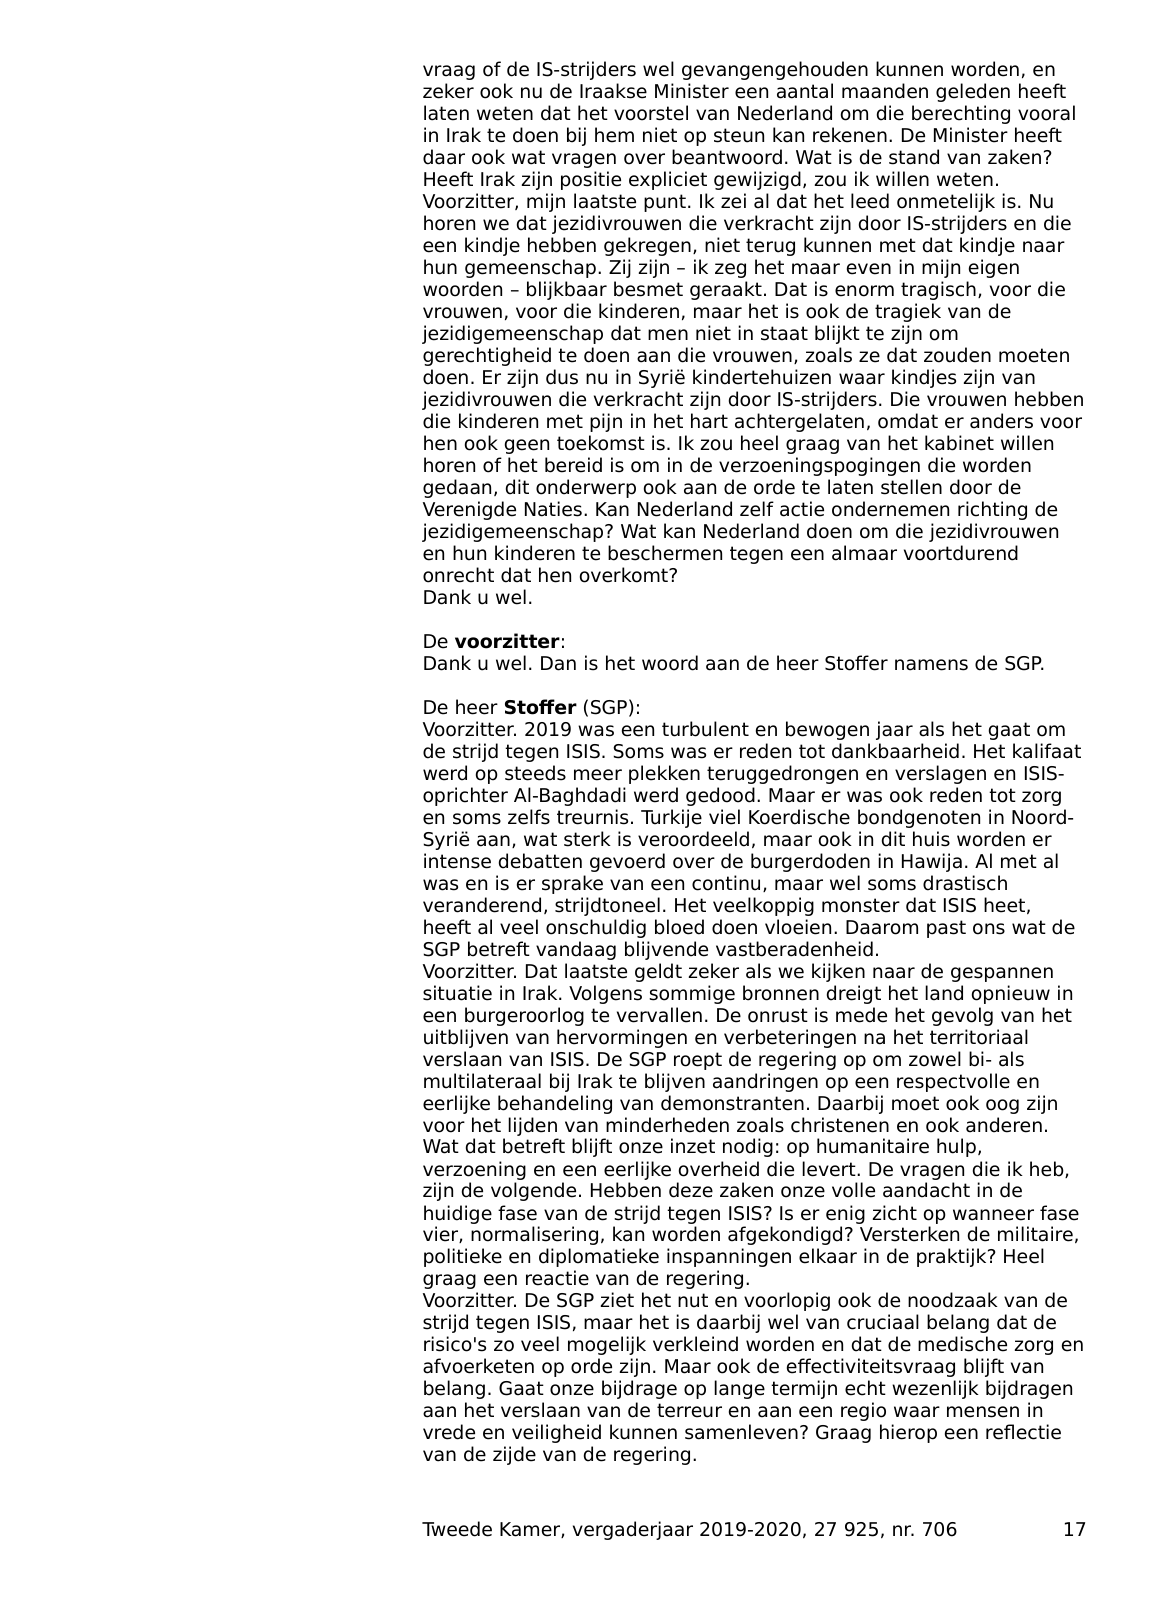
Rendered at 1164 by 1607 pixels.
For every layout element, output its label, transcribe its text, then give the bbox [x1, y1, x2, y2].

text Voorzitter. De SGP ziet het nut en voorlopig ook de noodzaak van de strijd tegen ISIS, maar het is daarbij wel van cruciaal belang dat de risico's zo veel mogelijk verkleind worden en dat de medische zorg en afvoerketen op orde zijn. Maar ook de effectiviteitsvraag blijft van belang. Gaat onze bijdrage op lange termijn echt wezenlijk bijdragen aan het verslaan van de terreur en aan een regio waar mensen in vrede en veiligheid kunnen samenleven? Graag hierop een reflectie van de zijde van de regering. [422, 1290, 1087, 1466]
text De heer Stoffer (SGP): [422, 697, 1087, 719]
text De voorzitter: [422, 631, 1087, 653]
text Voorzitter. Dat laatste geldt zeker als we kijken naar de gespannen situatie in Irak. Volgens sommige bronnen dreigt het land opnieuw in een burgeroorlog te vervallen. De onrust is mede het gevolg van het uitblijven van hervormingen en verbeteringen na het territoriaal verslaan van ISIS. De SGP roept de regering op om zowel bi- als multilateraal bij Irak te blijven aandringen op een respectvolle en eerlijke behandeling van demonstranten. Daarbij moet ook oog zijn voor het lijden van minderheden zoals christenen en ook anderen. Wat dat betreft blijft onze inzet nodig: op humanitaire hulp, verzoening en een eerlijke overheid die levert. De vragen die ik heb, zijn de volgende. Hebben deze zaken onze volle aandacht in de huidige fase van de strijd tegen ISIS? Is er enig zicht op wanneer fase vier, normalisering, kan worden afgekondigd? Versterken de militaire, politieke en diplomatieke inspanningen elkaar in de praktijk? Heel graag een reactie van de regering. [422, 961, 1087, 1290]
text Dank u wel. [422, 587, 1087, 608]
text vraag of de IS-strijders wel gevangengehouden kunnen worden, en zeker ook nu de Iraakse Minister een aantal maanden geleden heeft laten weten dat het voorstel van Nederland om die berechting vooral in Irak te doen bij hem niet op steun kan rekenen. De Minister heeft daar ook wat vragen over beantwoord. Wat is de stand van zaken? Heeft Irak zijn positie expliciet gewijzigd, zou ik willen weten. [422, 59, 1087, 191]
text Voorzitter. 2019 was een turbulent en bewogen jaar als het gaat om de strijd tegen ISIS. Soms was er reden tot dankbaarheid. Het kalifaat werd op steeds meer plekken teruggedrongen en verslagen en ISIS-oprichter Al-Baghdadi werd gedood. Maar er was ook reden tot zorg en soms zelfs treurnis. Turkije viel Koerdische bondgenoten in Noord-Syrië aan, wat sterk is veroordeeld, maar ook in dit huis worden er intense debatten gevoerd over de burgerdoden in Hawija. Al met al was en is er sprake van een continu, maar wel soms drastisch veranderend, strijdtoneel. Het veelkoppig monster dat ISIS heet, heeft al veel onschuldig bloed doen vloeien. Daarom past ons wat de SGP betreft vandaag blijvende vastberadenheid. [422, 719, 1087, 961]
text Voorzitter, mijn laatste punt. Ik zei al dat het leed onmetelijk is. Nu horen we dat jezidivrouwen die verkracht zijn door IS-strijders en die een kindje hebben gekregen, niet terug kunnen met dat kindje naar hun gemeenschap. Zij zijn – ik zeg het maar even in mijn eigen woorden – blijkbaar besmet geraakt. Dat is enorm tragisch, voor die vrouwen, voor die kinderen, maar het is ook de tragiek van de jezidigemeenschap dat men niet in staat blijkt te zijn om gerechtigheid te doen aan die vrouwen, zoals ze dat zouden moeten doen. Er zijn dus nu in Syrië kindertehuizen waar kindjes zijn van jezidivrouwen die verkracht zijn door IS-strijders. Die vrouwen hebben die kinderen met pijn in het hart achtergelaten, omdat er anders voor hen ook geen toekomst is. Ik zou heel graag van het kabinet willen horen of het bereid is om in de verzoeningspogingen die worden gedaan, dit onderwerp ook aan de orde te laten stellen door de Verenigde Naties. Kan Nederland zelf actie ondernemen richting de jezidigemeenschap? Wat kan Nederland doen om die jezidivrouwen en hun kinderen te beschermen tegen een almaar voortdurend onrecht dat hen overkomt? [422, 191, 1087, 587]
text Dank u wel. Dan is het woord aan de heer Stoffer namens de SGP. [422, 653, 1087, 675]
